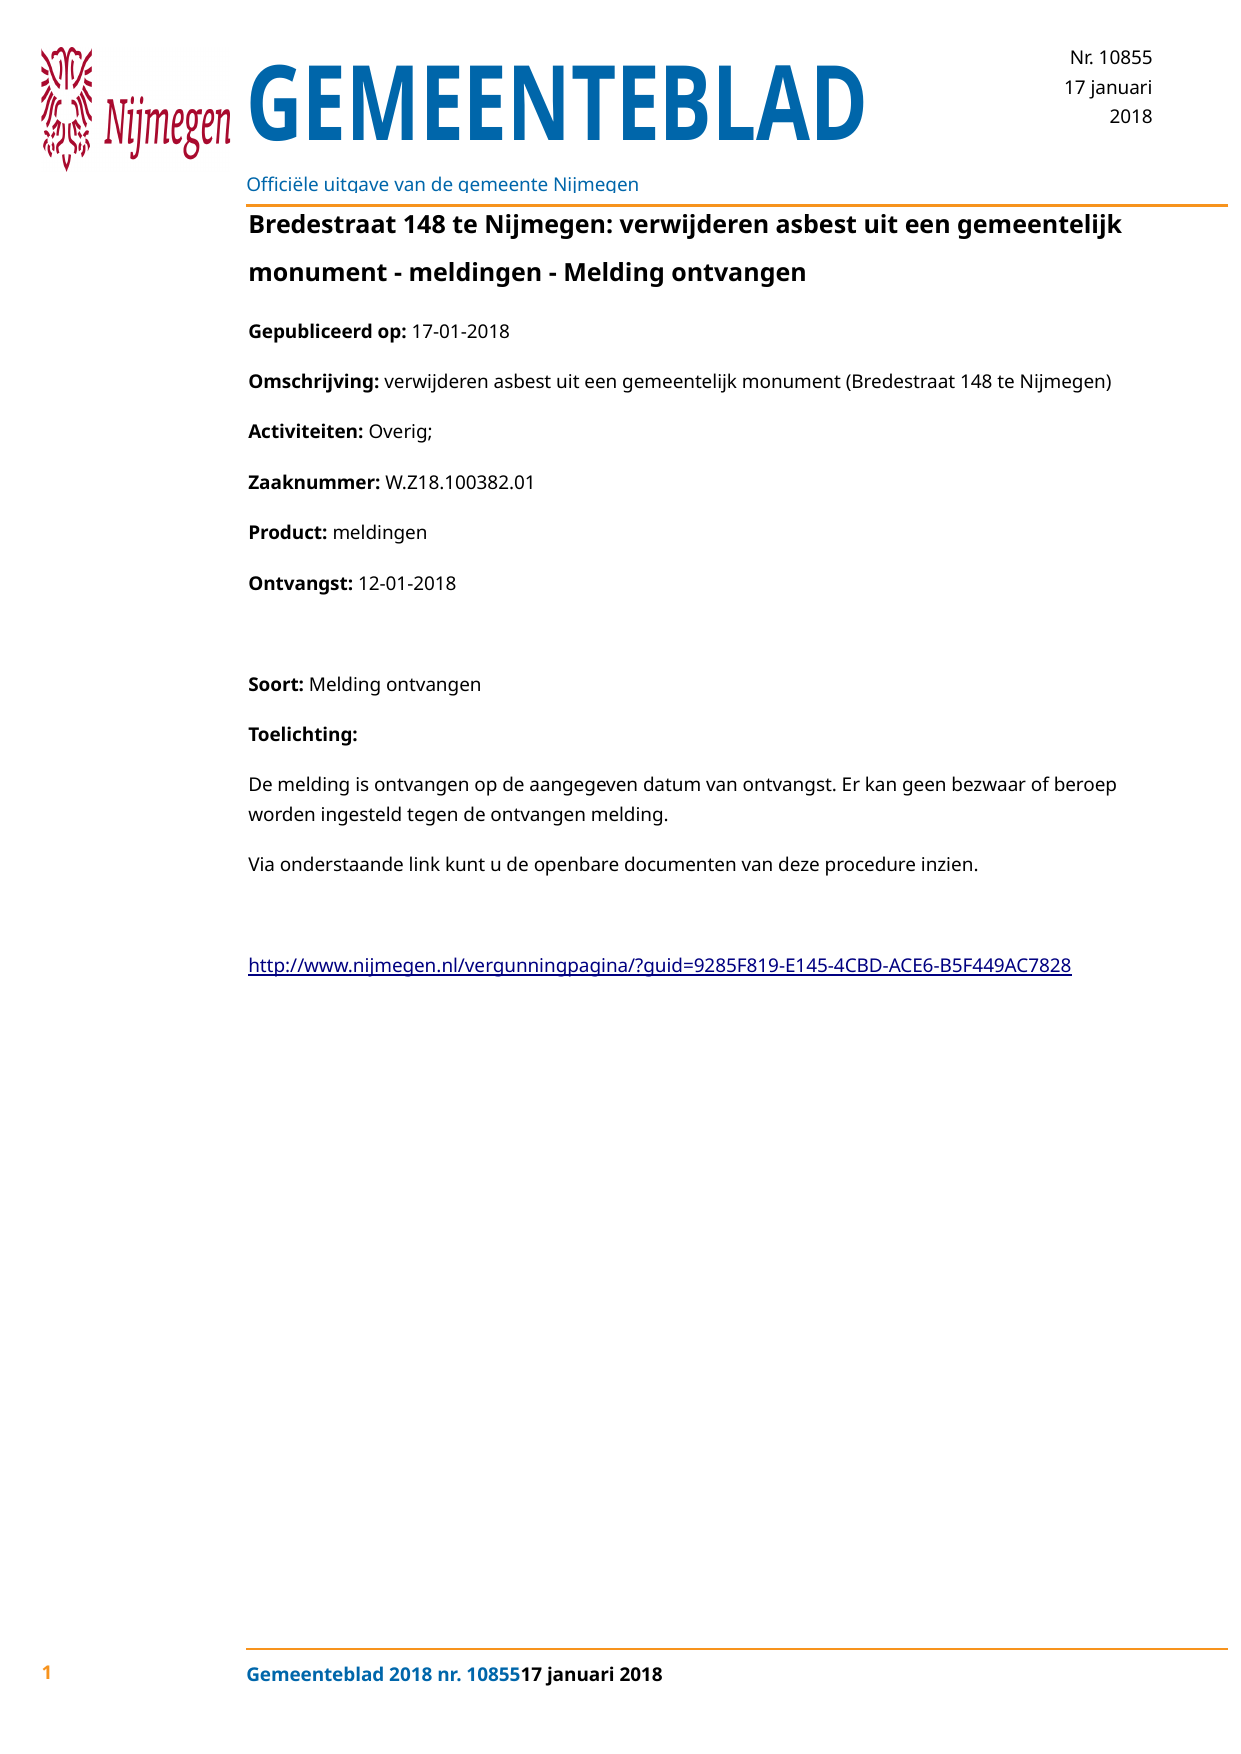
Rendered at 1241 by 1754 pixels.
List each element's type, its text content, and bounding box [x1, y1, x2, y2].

text Toelichting: [248, 721, 1152, 747]
text Gepubliceerd op: 17-01-2018 [248, 318, 1152, 344]
text Omschrijving: verwijderen asbest uit een gemeentelijk monument (Bredestraat 148 te Nijmegen) [248, 368, 1152, 394]
picture [41, 47, 231, 172]
text Soort: Melding ontvangen [248, 671, 1152, 697]
text Bredestraat 148 te Nijmegen: verwijderen asbest uit een gemeentelijk monument - meldingen - Melding ontvangen [248, 207, 1152, 288]
text Via onderstaande link kunt u de openbare documenten van deze procedure inzien. [248, 852, 1152, 877]
text Ontvangst: 12-01-2018 [248, 570, 1152, 596]
text Product: meldingen [248, 519, 1152, 545]
text http://www.nijmegen.nl/vergunningpagina/?guid=9285F819-E145-4CBD-ACE6-B5F449AC7828 [248, 952, 1152, 978]
text De melding is ontvangen op de aangegeven datum van ontvangst. Er kan geen bezwaar of beroep worden ingesteld tegen de ontvangen melding. [248, 772, 1152, 827]
text Zaaknummer: W.Z18.100382.01 [248, 469, 1152, 495]
text Activiteiten: Overig; [248, 419, 1152, 444]
